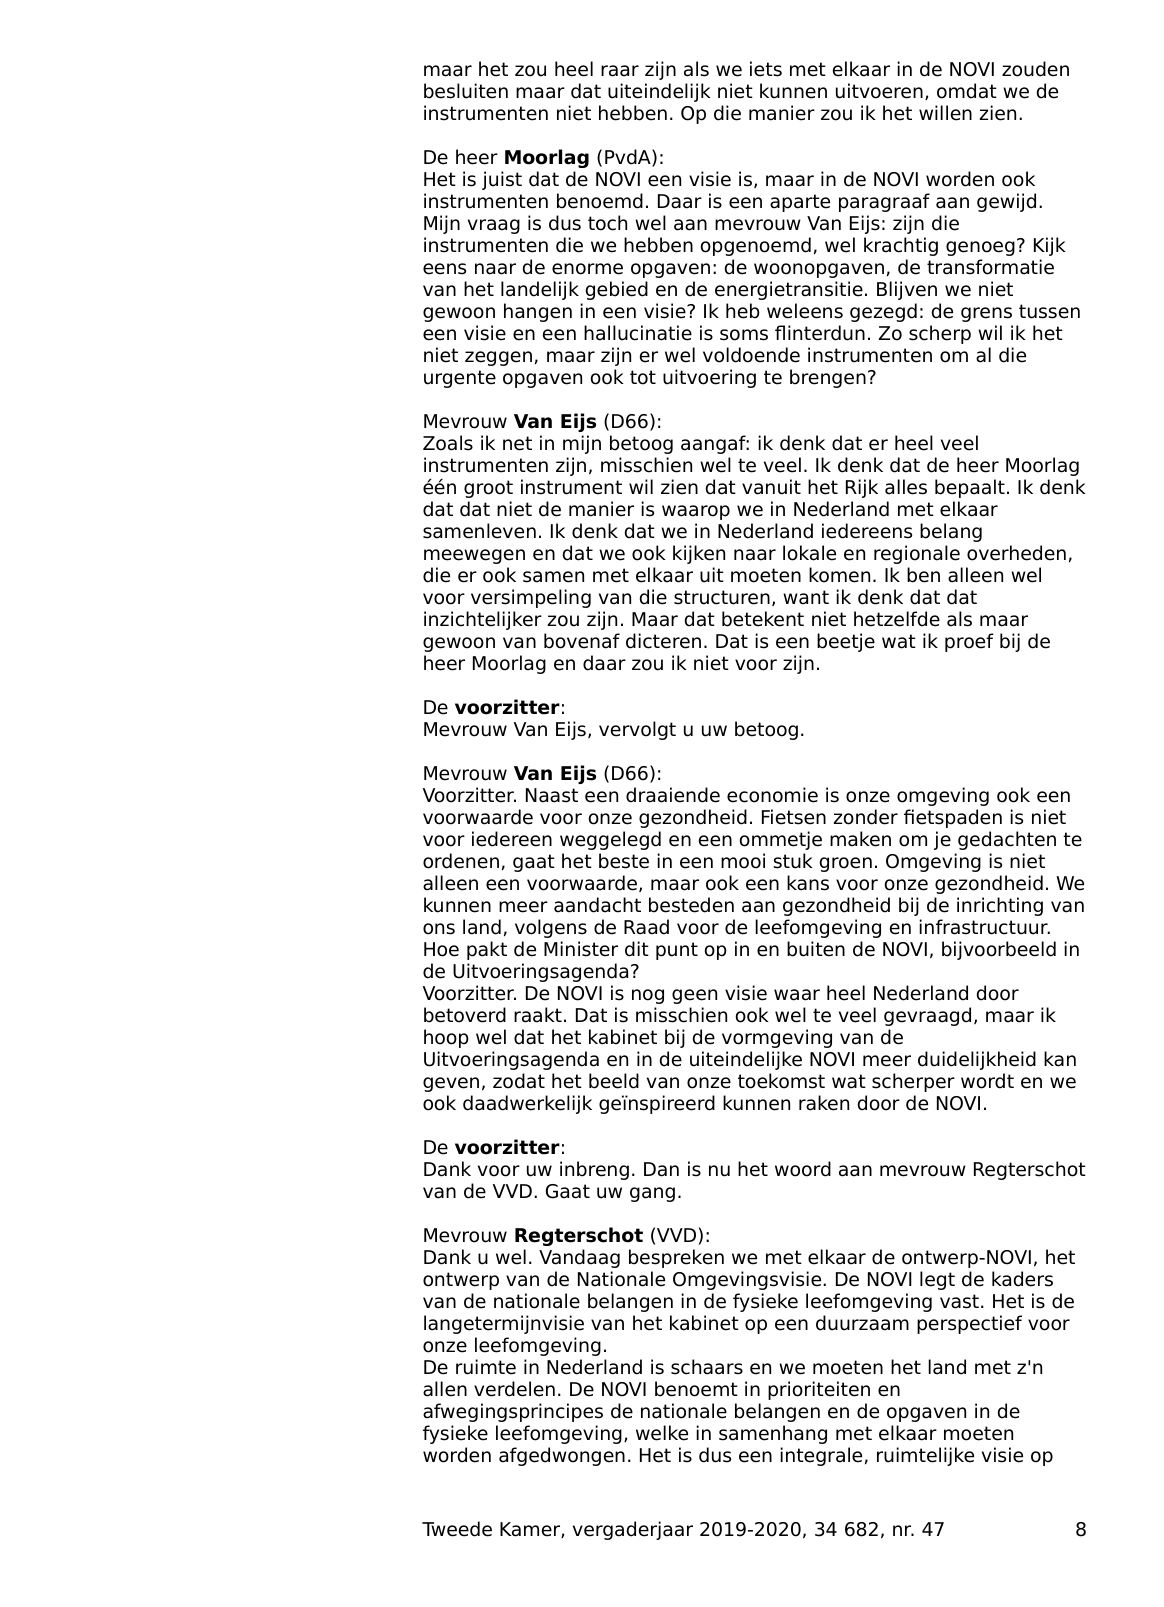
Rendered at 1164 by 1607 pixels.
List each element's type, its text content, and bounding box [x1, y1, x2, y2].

text De heer Moorlag (PvdA): [422, 147, 1087, 169]
text De voorzitter: [422, 697, 1087, 719]
text Zoals ik net in mijn betoog aangaf: ik denk dat er heel veel instrumenten zijn, misschien wel te veel. Ik denk dat de heer Moorlag één groot instrument wil zien dat vanuit het Rijk alles bepaalt. Ik denk dat dat niet de manier is waarop we in Nederland met elkaar samenleven. Ik denk dat we in Nederland iedereens belang meewegen en dat we ook kijken naar lokale en regionale overheden, die er ook samen met elkaar uit moeten komen. Ik ben alleen wel voor versimpeling van die structuren, want ik denk dat dat inzichtelijker zou zijn. Maar dat betekent niet hetzelfde als maar gewoon van bovenaf dicteren. Dat is een beetje wat ik proef bij de heer Moorlag en daar zou ik niet voor zijn. [422, 433, 1087, 675]
text Mevrouw Van Eijs (D66): [422, 763, 1087, 785]
text De voorzitter: [422, 1137, 1087, 1159]
text Dank u wel. Vandaag bespreken we met elkaar de ontwerp-NOVI, het ontwerp van de Nationale Omgevingsvisie. De NOVI legt de kaders van de nationale belangen in de fysieke leefomgeving vast. Het is de langetermijnvisie van het kabinet op een duurzaam perspectief voor onze leefomgeving. [422, 1247, 1087, 1357]
text De ruimte in Nederland is schaars en we moeten het land met z'n allen verdelen. De NOVI benoemt in prioriteiten en afwegingsprincipes de nationale belangen en de opgaven in de fysieke leefomgeving, welke in samenhang met elkaar moeten worden afgedwongen. Het is dus een integrale, ruimtelijke visie op [422, 1357, 1087, 1467]
text Voorzitter. De NOVI is nog geen visie waar heel Nederland door betoverd raakt. Dat is misschien ook wel te veel gevraagd, maar ik hoop wel dat het kabinet bij de vormgeving van de Uitvoeringsagenda en in de uiteindelijke NOVI meer duidelijkheid kan geven, zodat het beeld van onze toekomst wat scherper wordt en we ook daadwerkelijk geïnspireerd kunnen raken door de NOVI. [422, 983, 1087, 1115]
text Mevrouw Van Eijs, vervolgt u uw betoog. [422, 719, 1087, 741]
text Dank voor uw inbreng. Dan is nu het woord aan mevrouw Regterschot van de VVD. Gaat uw gang. [422, 1159, 1087, 1203]
text Mevrouw Regterschot (VVD): [422, 1225, 1087, 1247]
text Mevrouw Van Eijs (D66): [422, 411, 1087, 433]
text maar het zou heel raar zijn als we iets met elkaar in de NOVI zouden besluiten maar dat uiteindelijk niet kunnen uitvoeren, omdat we de instrumenten niet hebben. Op die manier zou ik het willen zien. [422, 59, 1087, 125]
text Het is juist dat de NOVI een visie is, maar in de NOVI worden ook instrumenten benoemd. Daar is een aparte paragraaf aan gewijd. Mijn vraag is dus toch wel aan mevrouw Van Eijs: zijn die instrumenten die we hebben opgenoemd, wel krachtig genoeg? Kijk eens naar de enorme opgaven: de woonopgaven, de transformatie van het landelijk gebied en de energietransitie. Blijven we niet gewoon hangen in een visie? Ik heb weleens gezegd: de grens tussen een visie en een hallucinatie is soms flinterdun. Zo scherp wil ik het niet zeggen, maar zijn er wel voldoende instrumenten om al die urgente opgaven ook tot uitvoering te brengen? [422, 169, 1087, 389]
text Voorzitter. Naast een draaiende economie is onze omgeving ook een voorwaarde voor onze gezondheid. Fietsen zonder fietspaden is niet voor iedereen weggelegd en een ommetje maken om je gedachten te ordenen, gaat het beste in een mooi stuk groen. Omgeving is niet alleen een voorwaarde, maar ook een kans voor onze gezondheid. We kunnen meer aandacht besteden aan gezondheid bij de inrichting van ons land, volgens de Raad voor de leefomgeving en infrastructuur. Hoe pakt de Minister dit punt op in en buiten de NOVI, bijvoorbeeld in de Uitvoeringsagenda? [422, 785, 1087, 983]
